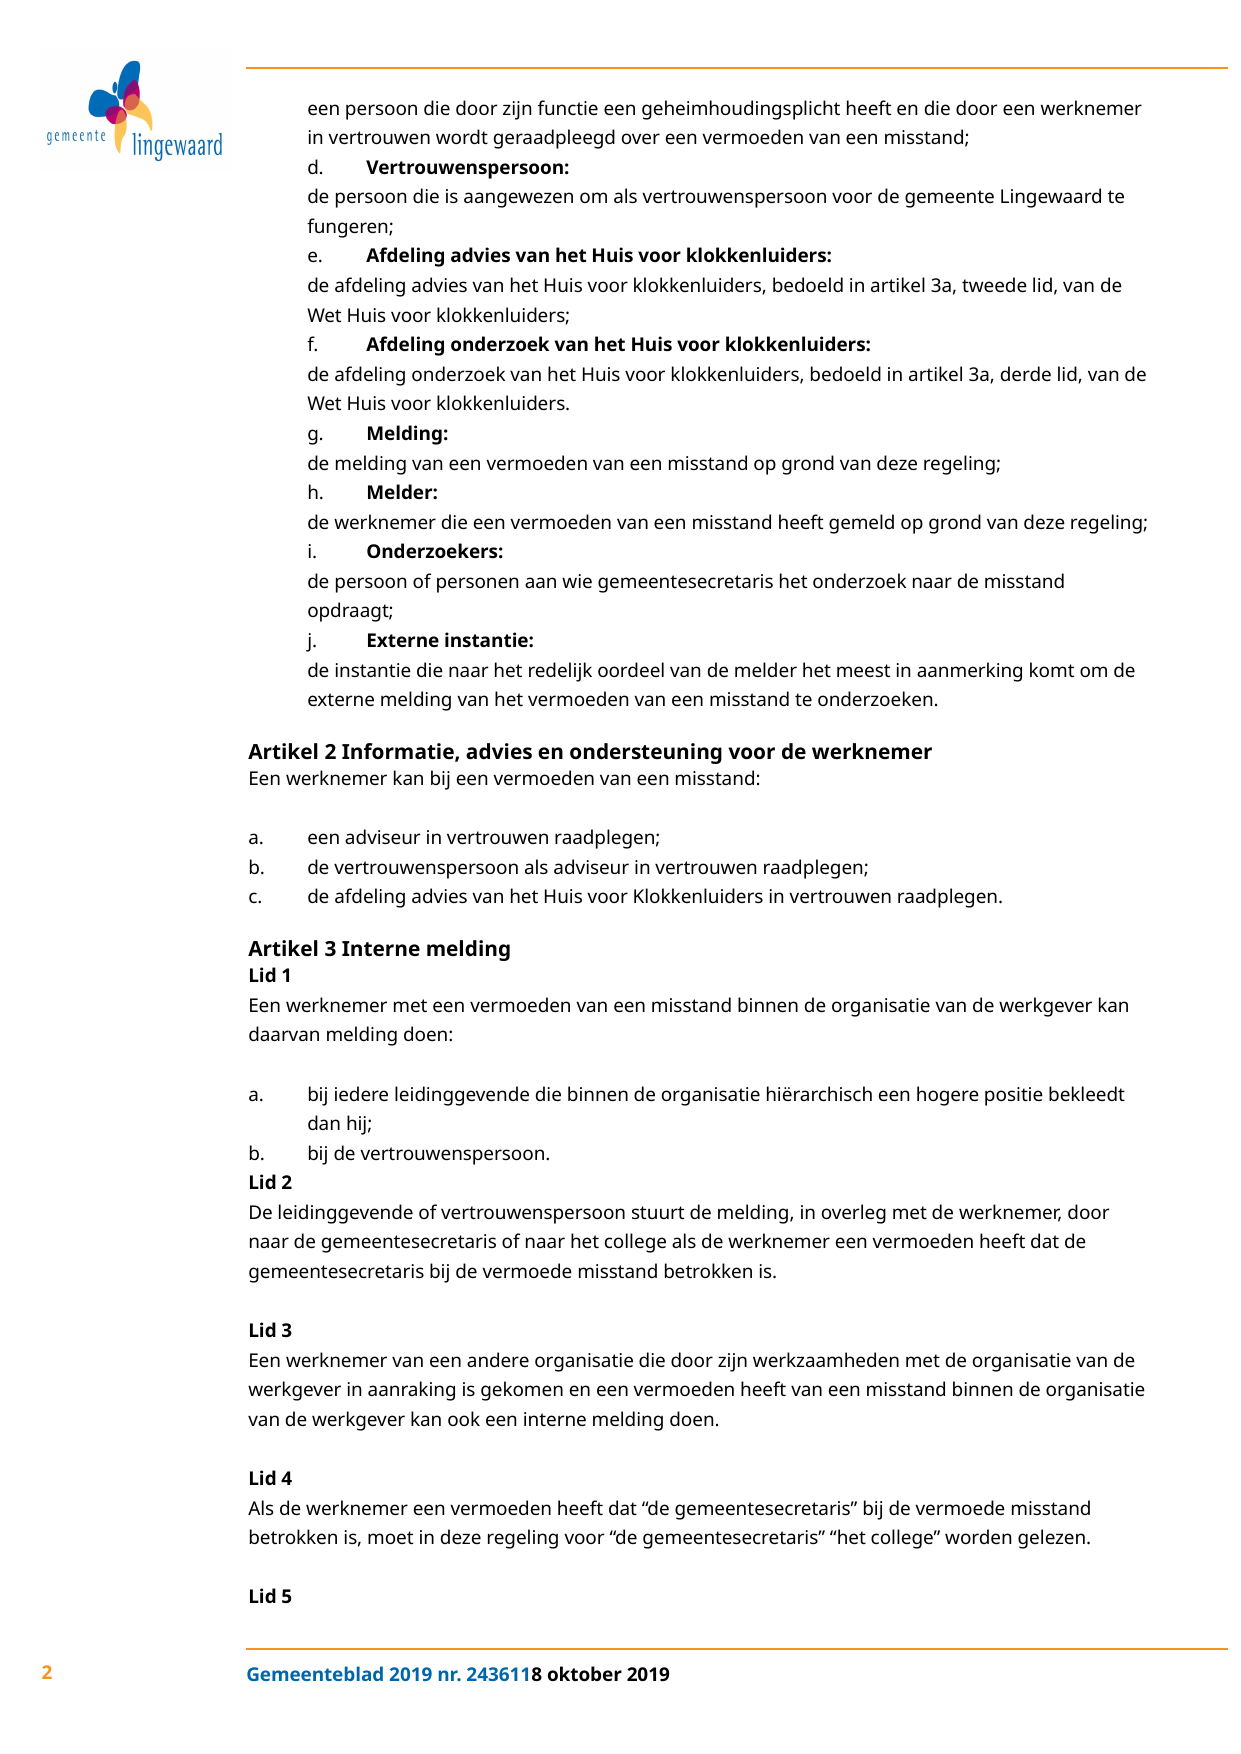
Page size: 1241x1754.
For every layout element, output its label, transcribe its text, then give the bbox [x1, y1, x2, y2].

picture [41, 47, 231, 172]
text De leidinggevende of vertrouwenspersoon stuurt de melding, in overleg met de werknemer, door naar de gemeentesecretaris of naar het college als de werknemer een vermoeden heeft dat de gemeentesecretaris bij de vermoede misstand betrokken is. [248, 1199, 1152, 1284]
list Afdeling advies van het Huis voor klokkenluiders: [307, 243, 1152, 268]
list de afdeling onderzoek van het Huis voor klokkenluiders, bedoeld in artikel 3a, derde lid, van de Wet Huis voor klokkenluiders. [248, 361, 1152, 416]
text Een werknemer kan bij een vermoeden van een misstand: [248, 765, 1152, 791]
list een persoon die door zijn functie een geheimhoudingsplicht heeft en die door een werknemer in vertrouwen wordt geraadpleegd over een vermoeden van een misstand; [248, 95, 1152, 150]
text Lid 4 [248, 1465, 1152, 1491]
list de instantie die naar het redelijk oordeel van de melder het meest in aanmerking komt om de externe melding van het vermoeden van een misstand te onderzoeken. [248, 657, 1152, 712]
text Artikel 3 Interne melding [248, 934, 1152, 962]
list een adviseur in vertrouwen raadplegen; [248, 824, 1152, 850]
list de afdeling advies van het Huis voor klokkenluiders, bedoeld in artikel 3a, tweede lid, van de Wet Huis voor klokkenluiders; [248, 272, 1152, 328]
text Lid 3 [248, 1317, 1152, 1343]
text Lid 2 [248, 1169, 1152, 1195]
list de persoon die is aangewezen om als vertrouwenspersoon voor de gemeente Lingewaard te fungeren; [248, 183, 1152, 239]
text Als de werknemer een vermoeden heeft dat “de gemeentesecretaris” bij de vermoede misstand betrokken is, moet in deze regeling voor “de gemeentesecretaris” “het college” worden gelezen. [248, 1495, 1152, 1550]
list bij iedere leidinggevende die binnen de organisatie hiërarchisch een hogere positie bekleedt dan hij; [248, 1081, 1152, 1136]
list Melding: [307, 420, 1152, 446]
list de vertrouwenspersoon als adviseur in vertrouwen raadplegen; [248, 854, 1152, 880]
list de persoon of personen aan wie gemeentesecretaris het onderzoek naar de misstand opdraagt; [248, 568, 1152, 623]
list Vertrouwenspersoon: [307, 154, 1152, 180]
list de werknemer die een vermoeden van een misstand heeft gemeld op grond van deze regeling; [248, 509, 1152, 535]
list Onderzoekers: [307, 538, 1152, 564]
list de afdeling advies van het Huis voor Klokkenluiders in vertrouwen raadplegen. [248, 884, 1152, 909]
text Artikel 2 Informatie, advies en ondersteuning voor de werknemer [248, 737, 1152, 765]
text Een werknemer van een andere organisatie die door zijn werkzaamheden met de organisatie van de werkgever in aanraking is gekomen en een vermoeden heeft van een misstand binnen de organisatie van de werkgever kan ook een interne melding doen. [248, 1347, 1152, 1432]
list Externe instantie: [307, 627, 1152, 653]
list de melding van een vermoeden van een misstand op grond van deze regeling; [248, 450, 1152, 476]
text Een werknemer met een vermoeden van een misstand binnen de organisatie van de werkgever kan daarvan melding doen: [248, 992, 1152, 1047]
list bij de vertrouwenspersoon. [248, 1140, 1152, 1166]
text Lid 5 [248, 1584, 1152, 1609]
text Lid 1 [248, 962, 1152, 988]
list Melder: [307, 479, 1152, 505]
list Afdeling onderzoek van het Huis voor klokkenluiders: [307, 331, 1152, 357]
